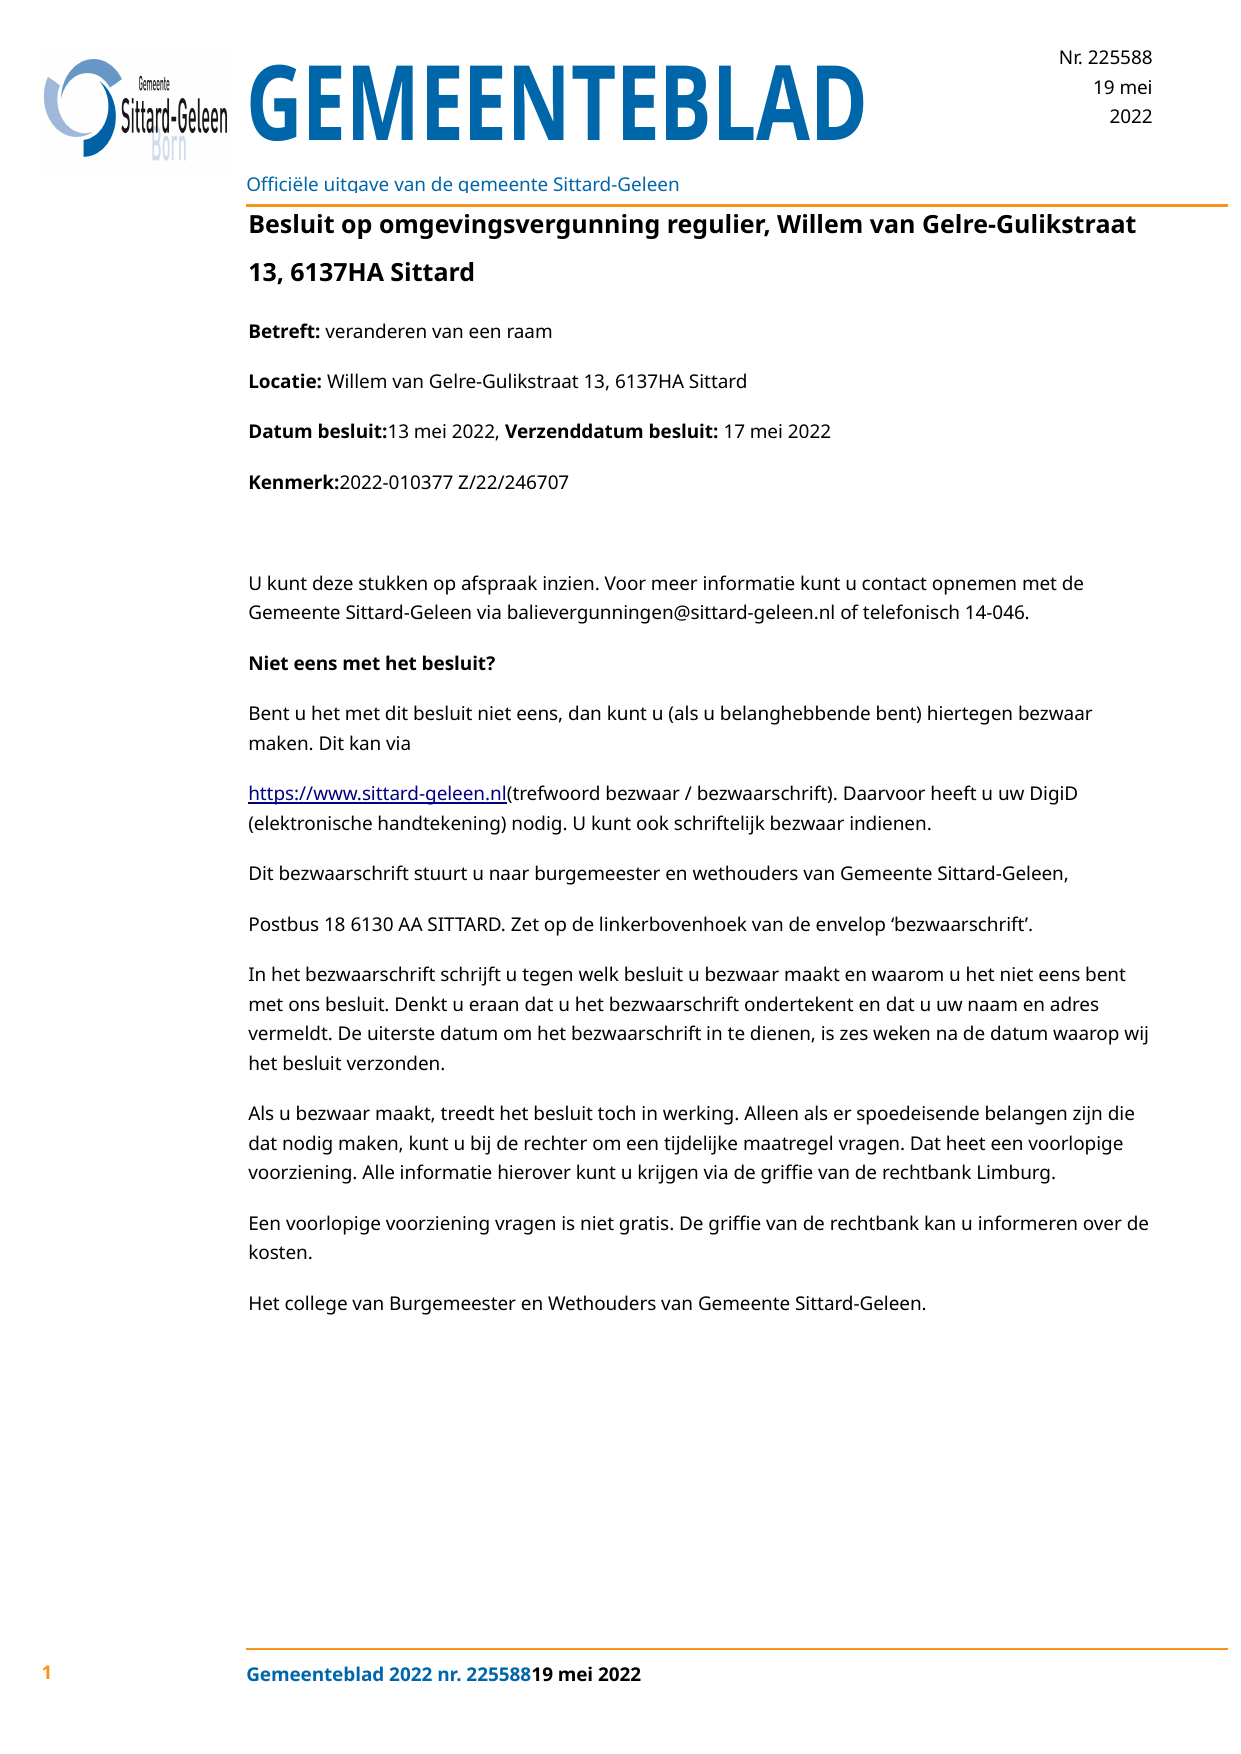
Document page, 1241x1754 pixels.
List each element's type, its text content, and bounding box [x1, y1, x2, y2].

text In het bezwaarschrift schrijft u tegen welk besluit u bezwaar maakt en waarom u het niet eens bent met ons besluit. Denkt u eraan dat u het bezwaarschrift ondertekent en dat u uw naam en adres vermeldt. De uiterste datum om het bezwaarschrift in te dienen, is zes weken na de datum waarop wij het besluit verzonden. [248, 961, 1152, 1076]
text Datum besluit:13 mei 2022, Verzenddatum besluit: 17 mei 2022 [248, 419, 1152, 444]
picture [41, 47, 231, 172]
text U kunt deze stukken op afspraak inzien. Voor meer informatie kunt u contact opnemen met de Gemeente Sittard-Geleen via balievergunningen@sittard-geleen.nl of telefonisch 14-046. [248, 570, 1152, 625]
text Niet eens met het besluit? [248, 650, 1152, 676]
text https://www.sittard-geleen.nl(trefwoord bezwaar / bezwaarschrift). Daarvoor heeft u uw DigiD (elektronische handtekening) nodig. U kunt ook schriftelijk bezwaar indienen. [248, 780, 1152, 836]
text Als u bezwaar maakt, treedt het besluit toch in werking. Alleen als er spoedeisende belangen zijn die dat nodig maken, kunt u bij de rechter om een tijdelijke maatregel vragen. Dat heet een voorlopige voorziening. Alle informatie hierover kunt u krijgen via de griffie van de rechtbank Limburg. [248, 1100, 1152, 1185]
text Dit bezwaarschrift stuurt u naar burgemeester en wethouders van Gemeente Sittard-Geleen, [248, 860, 1152, 886]
text Betreft: veranderen van een raam [248, 318, 1152, 344]
text Besluit op omgevingsvergunning regulier, Willem van Gelre-Gulikstraat 13, 6137HA Sittard [248, 207, 1152, 288]
text Postbus 18 6130 AA SITTARD. Zet op de linkerbovenhoek van de envelop ‘bezwaarschrift’. [248, 911, 1152, 937]
text Locatie: Willem van Gelre-Gulikstraat 13, 6137HA Sittard [248, 368, 1152, 394]
text Kenmerk:2022-010377 Z/22/246707 [248, 469, 1152, 495]
text Het college van Burgemeester en Wethouders van Gemeente Sittard-Geleen. [248, 1290, 1152, 1316]
text Bent u het met dit besluit niet eens, dan kunt u (als u belanghebbende bent) hiertegen bezwaar maken. Dit kan via [248, 700, 1152, 756]
text Een voorlopige voorziening vragen is niet gratis. De griffie van de rechtbank kan u informeren over de kosten. [248, 1210, 1152, 1265]
